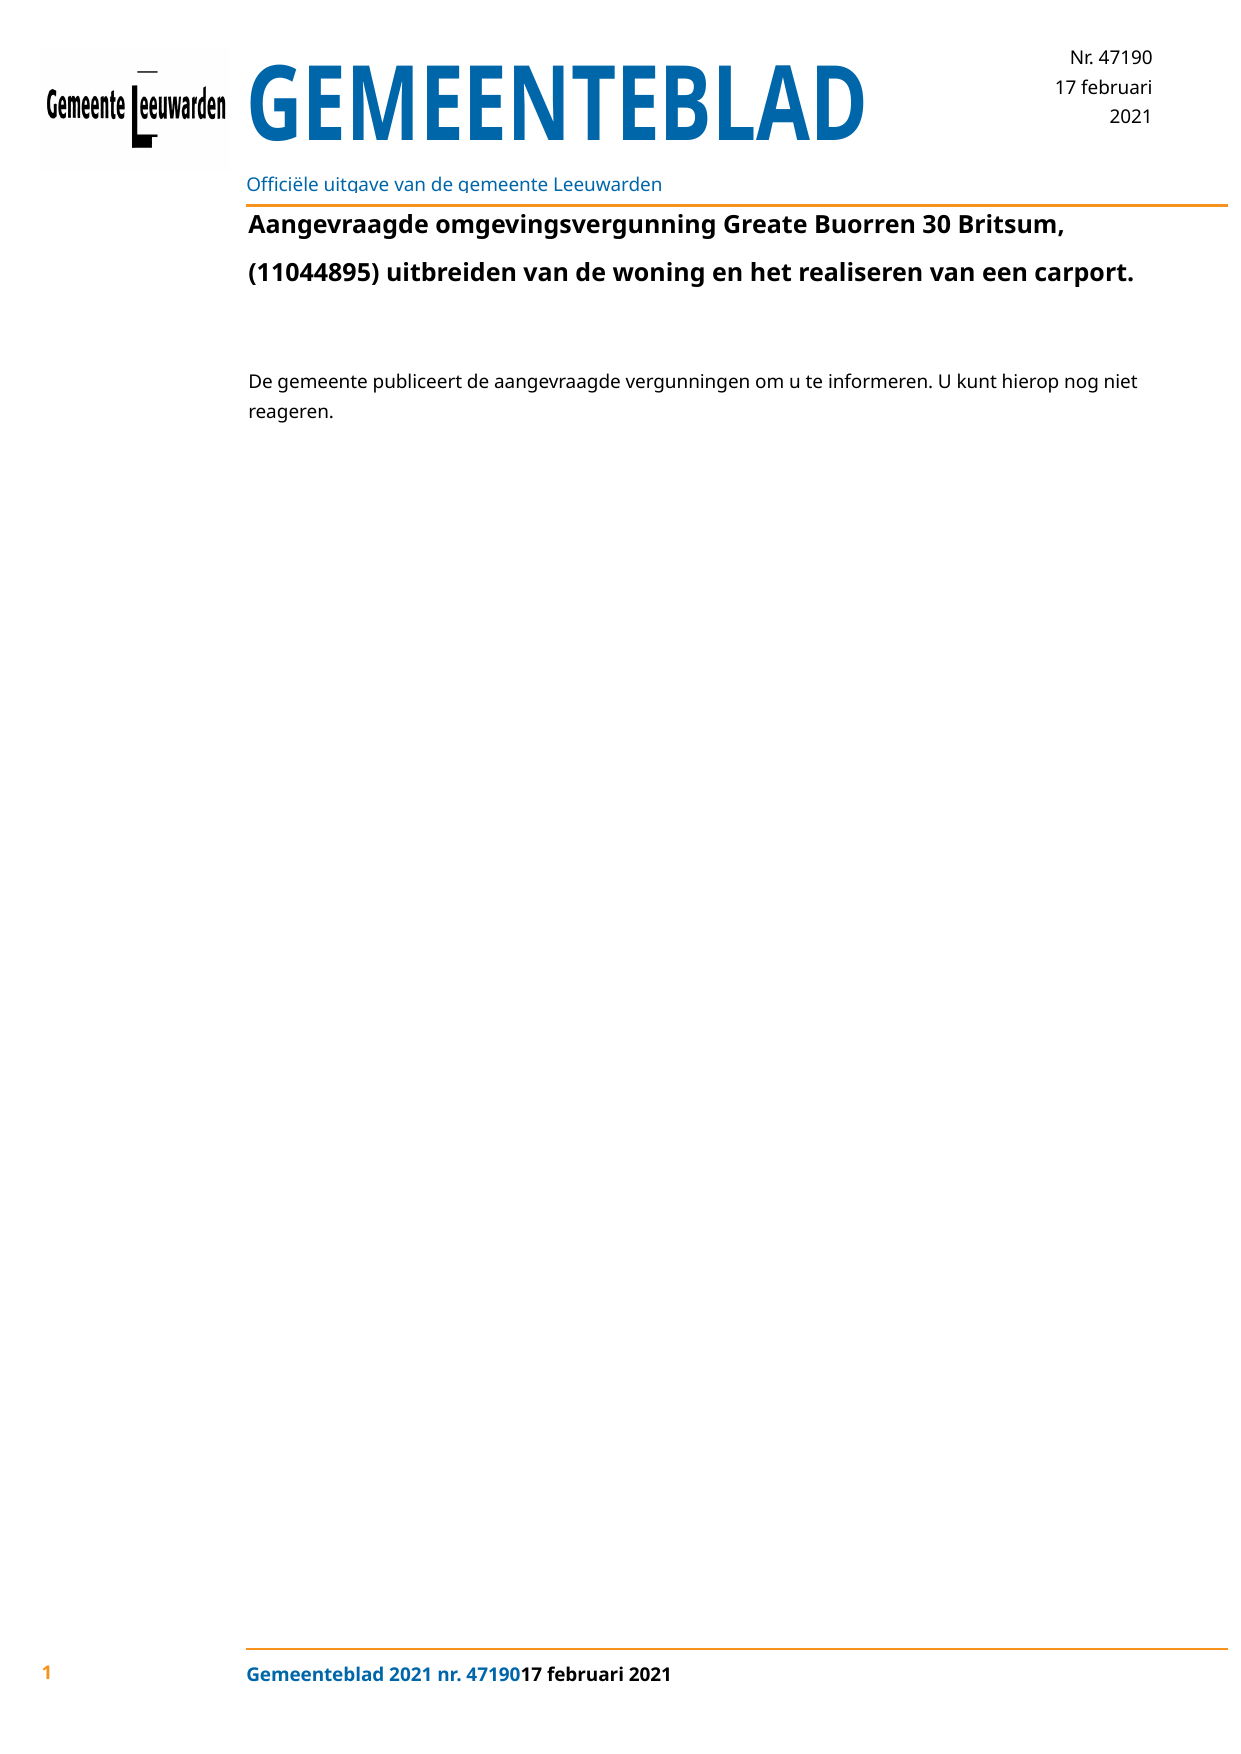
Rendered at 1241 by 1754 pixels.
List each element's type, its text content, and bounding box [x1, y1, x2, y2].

text De gemeente publiceert de aangevraagde vergunningen om u te informeren. U kunt hierop nog niet reageren. [248, 368, 1152, 424]
text Aangevraagde omgevingsvergunning Greate Buorren 30 Britsum, (11044895) uitbreiden van de woning en het realiseren van een carport. [248, 207, 1152, 288]
picture [41, 47, 231, 172]
